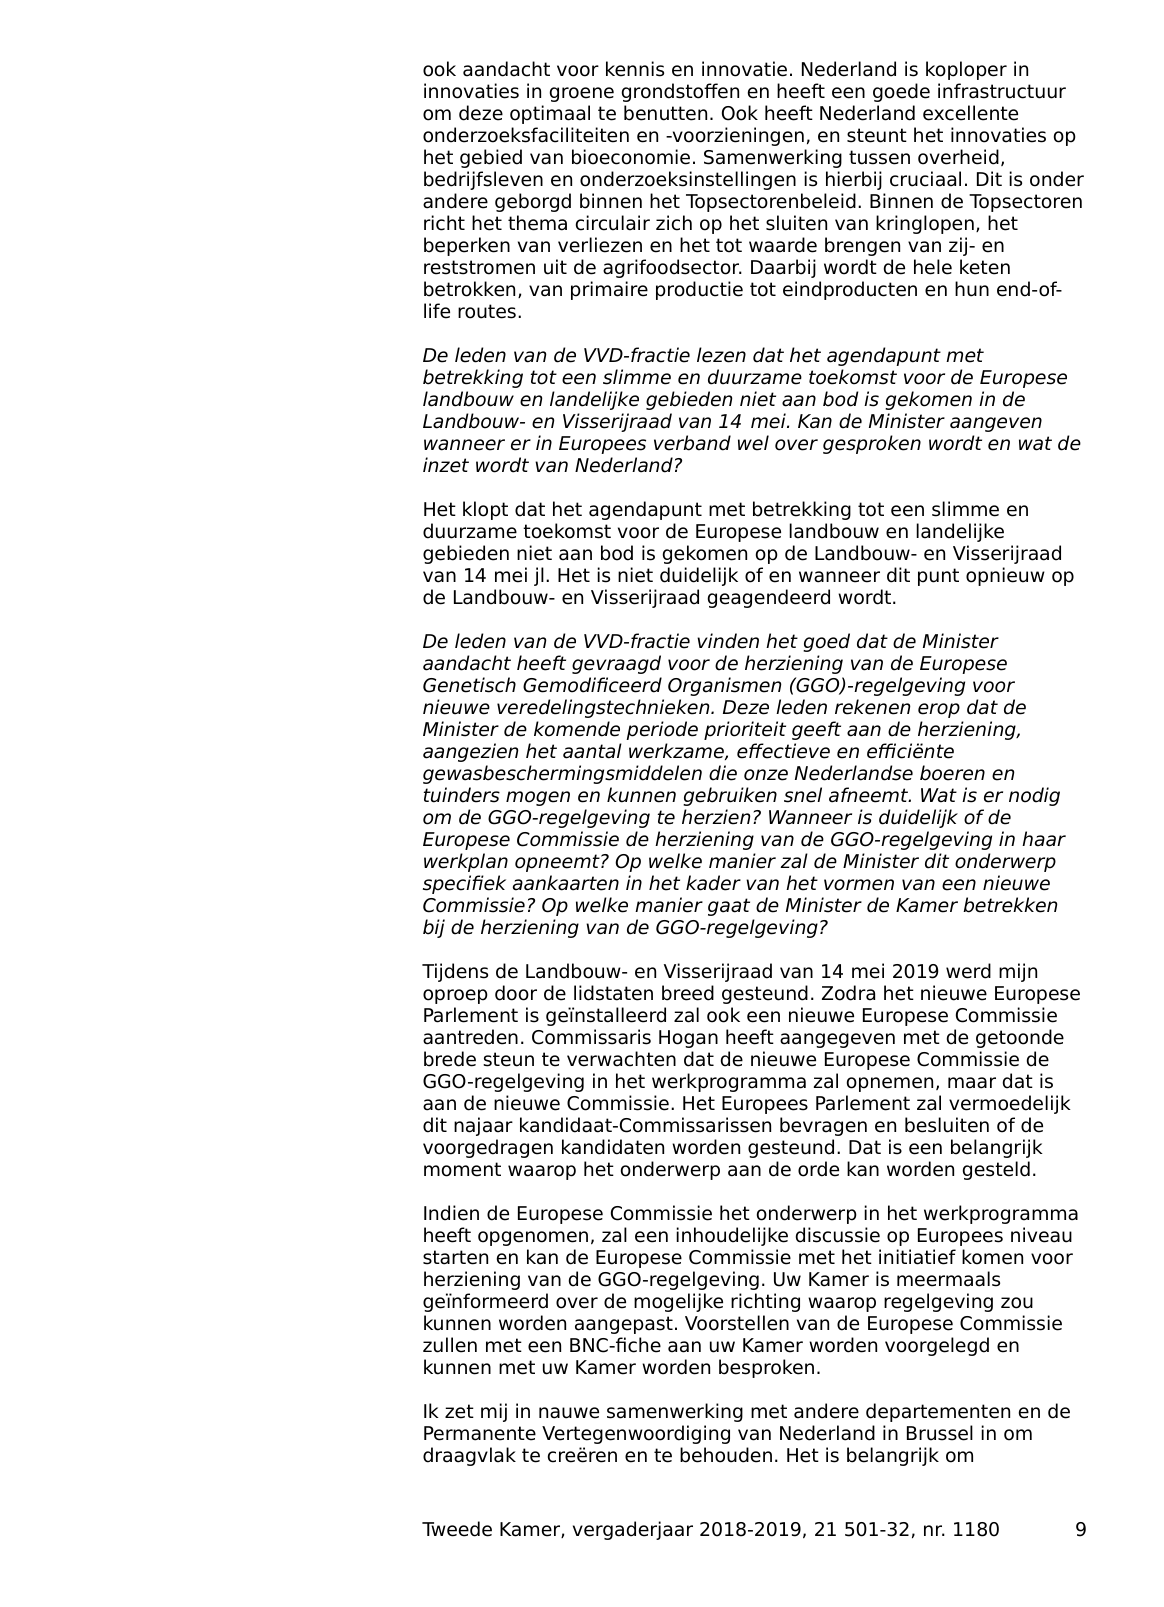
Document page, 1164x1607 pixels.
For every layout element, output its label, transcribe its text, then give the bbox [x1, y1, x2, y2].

text Tijdens de Landbouw- en Visserijraad van 14 mei 2019 werd mijn oproep door de lidstaten breed gesteund. Zodra het nieuwe Europese Parlement is geïnstalleerd zal ook een nieuwe Europese Commissie aantreden. Commissaris Hogan heeft aangegeven met de getoonde brede steun te verwachten dat de nieuwe Europese Commissie de GGO-regelgeving in het werkprogramma zal opnemen, maar dat is aan de nieuwe Commissie. Het Europees Parlement zal vermoedelijk dit najaar kandidaat-Commissarissen bevragen en besluiten of de voorgedragen kandidaten worden gesteund. Dat is een belangrijk moment waarop het onderwerp aan de orde kan worden gesteld. [422, 961, 1087, 1181]
text Ik zet mij in nauwe samenwerking met andere departementen en de Permanente Vertegenwoordiging van Nederland in Brussel in om draagvlak te creëren en te behouden. Het is belangrijk om [422, 1401, 1087, 1467]
text De leden van de VVD-fractie vinden het goed dat de Minister aandacht heeft gevraagd voor de herziening van de Europese Genetisch Gemodificeerd Organismen (GGO)-regelgeving voor nieuwe veredelingstechnieken. Deze leden rekenen erop dat de Minister de komende periode prioriteit geeft aan de herziening, aangezien het aantal werkzame, effectieve en efficiënte gewasbeschermingsmiddelen die onze Nederlandse boeren en tuinders mogen en kunnen gebruiken snel afneemt. Wat is er nodig om de GGO-regelgeving te herzien? Wanneer is duidelijk of de Europese Commissie de herziening van de GGO-regelgeving in haar werkplan opneemt? Op welke manier zal de Minister dit onderwerp specifiek aankaarten in het kader van het vormen van een nieuwe Commissie? Op welke manier gaat de Minister de Kamer betrekken bij de herziening van de GGO-regelgeving? [422, 631, 1087, 939]
text ook aandacht voor kennis en innovatie. Nederland is koploper in innovaties in groene grondstoffen en heeft een goede infrastructuur om deze optimaal te benutten. Ook heeft Nederland excellente onderzoeksfaciliteiten en -voorzieningen, en steunt het innovaties op het gebied van bioeconomie. Samenwerking tussen overheid, bedrijfsleven en onderzoeksinstellingen is hierbij cruciaal. Dit is onder andere geborgd binnen het Topsectorenbeleid. Binnen de Topsectoren richt het thema circulair zich op het sluiten van kringlopen, het beperken van verliezen en het tot waarde brengen van zij- en reststromen uit de agrifoodsector. Daarbij wordt de hele keten betrokken, van primaire productie tot eindproducten en hun end-of-life routes. [422, 59, 1087, 323]
text De leden van de VVD-fractie lezen dat het agendapunt met betrekking tot een slimme en duurzame toekomst voor de Europese landbouw en landelijke gebieden niet aan bod is gekomen in de Landbouw- en Visserijraad van 14 mei. Kan de Minister aangeven wanneer er in Europees verband wel over gesproken wordt en wat de inzet wordt van Nederland? [422, 345, 1087, 477]
text Indien de Europese Commissie het onderwerp in het werkprogramma heeft opgenomen, zal een inhoudelijke discussie op Europees niveau starten en kan de Europese Commissie met het initiatief komen voor herziening van de GGO-regelgeving. Uw Kamer is meermaals geïnformeerd over de mogelijke richting waarop regelgeving zou kunnen worden aangepast. Voorstellen van de Europese Commissie zullen met een BNC-fiche aan uw Kamer worden voorgelegd en kunnen met uw Kamer worden besproken. [422, 1203, 1087, 1379]
text Het klopt dat het agendapunt met betrekking tot een slimme en duurzame toekomst voor de Europese landbouw en landelijke gebieden niet aan bod is gekomen op de Landbouw- en Visserijraad van 14 mei jl. Het is niet duidelijk of en wanneer dit punt opnieuw op de Landbouw- en Visserijraad geagendeerd wordt. [422, 499, 1087, 609]
